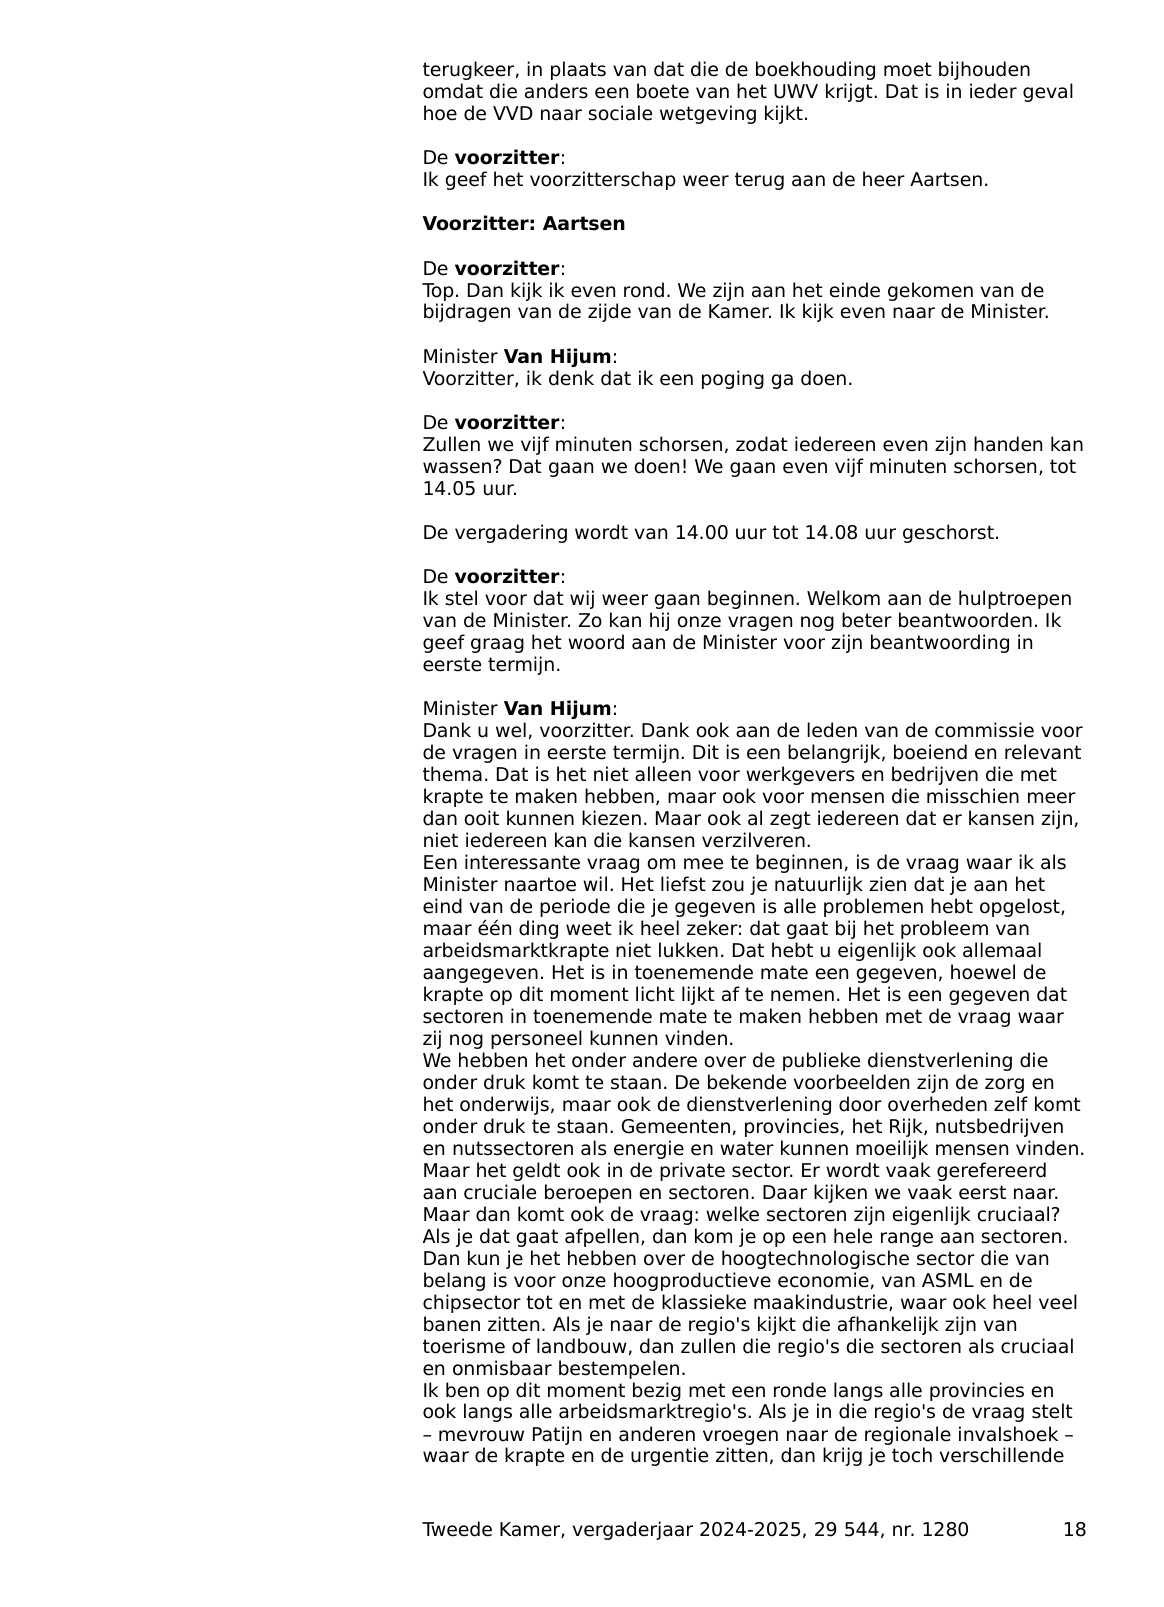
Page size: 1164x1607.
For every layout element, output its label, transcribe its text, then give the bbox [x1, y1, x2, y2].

text Ik geef het voorzitterschap weer terug aan de heer Aartsen. [422, 169, 1087, 191]
text De vergadering wordt van 14.00 uur tot 14.08 uur geschorst. [422, 522, 1087, 544]
text Zullen we vijf minuten schorsen, zodat iedereen even zijn handen kan wassen? Dat gaan we doen! We gaan even vijf minuten schorsen, tot 14.05 uur. [422, 434, 1087, 500]
text De voorzitter: [422, 412, 1087, 434]
text Dank u wel, voorzitter. Dank ook aan de leden van de commissie voor de vragen in eerste termijn. Dit is een belangrijk, boeiend en relevant thema. Dat is het niet alleen voor werkgevers en bedrijven die met krapte te maken hebben, maar ook voor mensen die misschien meer dan ooit kunnen kiezen. Maar ook al zegt iedereen dat er kansen zijn, niet iedereen kan die kansen verzilveren. [422, 720, 1087, 852]
text Minister Van Hijum: [422, 346, 1087, 368]
text De voorzitter: [422, 257, 1087, 279]
text Voorzitter: Aartsen [422, 213, 1087, 235]
text De voorzitter: [422, 147, 1087, 169]
text terugkeer, in plaats van dat die de boekhouding moet bijhouden omdat die anders een boete van het UWV krijgt. Dat is in ieder geval hoe de VVD naar sociale wetgeving kijkt. [422, 59, 1087, 125]
text Voorzitter, ik denk dat ik een poging ga doen. [422, 368, 1087, 389]
text We hebben het onder andere over de publieke dienstverlening die onder druk komt te staan. De bekende voorbeelden zijn de zorg en het onderwijs, maar ook de dienstverlening door overheden zelf komt onder druk te staan. Gemeenten, provincies, het Rijk, nutsbedrijven en nutssectoren als energie en water kunnen moeilijk mensen vinden. Maar het geldt ook in de private sector. Er wordt vaak gerefereerd aan cruciale beroepen en sectoren. Daar kijken we vaak eerst naar. Maar dan komt ook de vraag: welke sectoren zijn eigenlijk cruciaal? Als je dat gaat afpellen, dan kom je op een hele range aan sectoren. Dan kun je het hebben over de hoogtechnologische sector die van belang is voor onze hoogproductieve economie, van ASML en de chipsector tot en met de klassieke maakindustrie, waar ook heel veel banen zitten. Als je naar de regio's kijkt die afhankelijk zijn van toerisme of landbouw, dan zullen die regio's die sectoren als cruciaal en onmisbaar bestempelen. [422, 1050, 1087, 1379]
text Ik ben op dit moment bezig met een ronde langs alle provincies en ook langs alle arbeidsmarktregio's. Als je in die regio's de vraag stelt – mevrouw Patijn en anderen vroegen naar de regionale invalshoek – waar de krapte en de urgentie zitten, dan krijg je toch verschillende [422, 1379, 1087, 1467]
text De voorzitter: [422, 566, 1087, 588]
text Ik stel voor dat wij weer gaan beginnen. Welkom aan de hulptroepen van de Minister. Zo kan hij onze vragen nog beter beantwoorden. Ik geef graag het woord aan de Minister voor zijn beantwoording in eerste termijn. [422, 588, 1087, 676]
text Top. Dan kijk ik even rond. We zijn aan het einde gekomen van de bijdragen van de zijde van de Kamer. Ik kijk even naar de Minister. [422, 279, 1087, 323]
text Een interessante vraag om mee te beginnen, is de vraag waar ik als Minister naartoe wil. Het liefst zou je natuurlijk zien dat je aan het eind van de periode die je gegeven is alle problemen hebt opgelost, maar één ding weet ik heel zeker: dat gaat bij het probleem van arbeidsmarktkrapte niet lukken. Dat hebt u eigenlijk ook allemaal aangegeven. Het is in toenemende mate een gegeven, hoewel de krapte op dit moment licht lijkt af te nemen. Het is een gegeven dat sectoren in toenemende mate te maken hebben met de vraag waar zij nog personeel kunnen vinden. [422, 852, 1087, 1050]
text Minister Van Hijum: [422, 698, 1087, 720]
